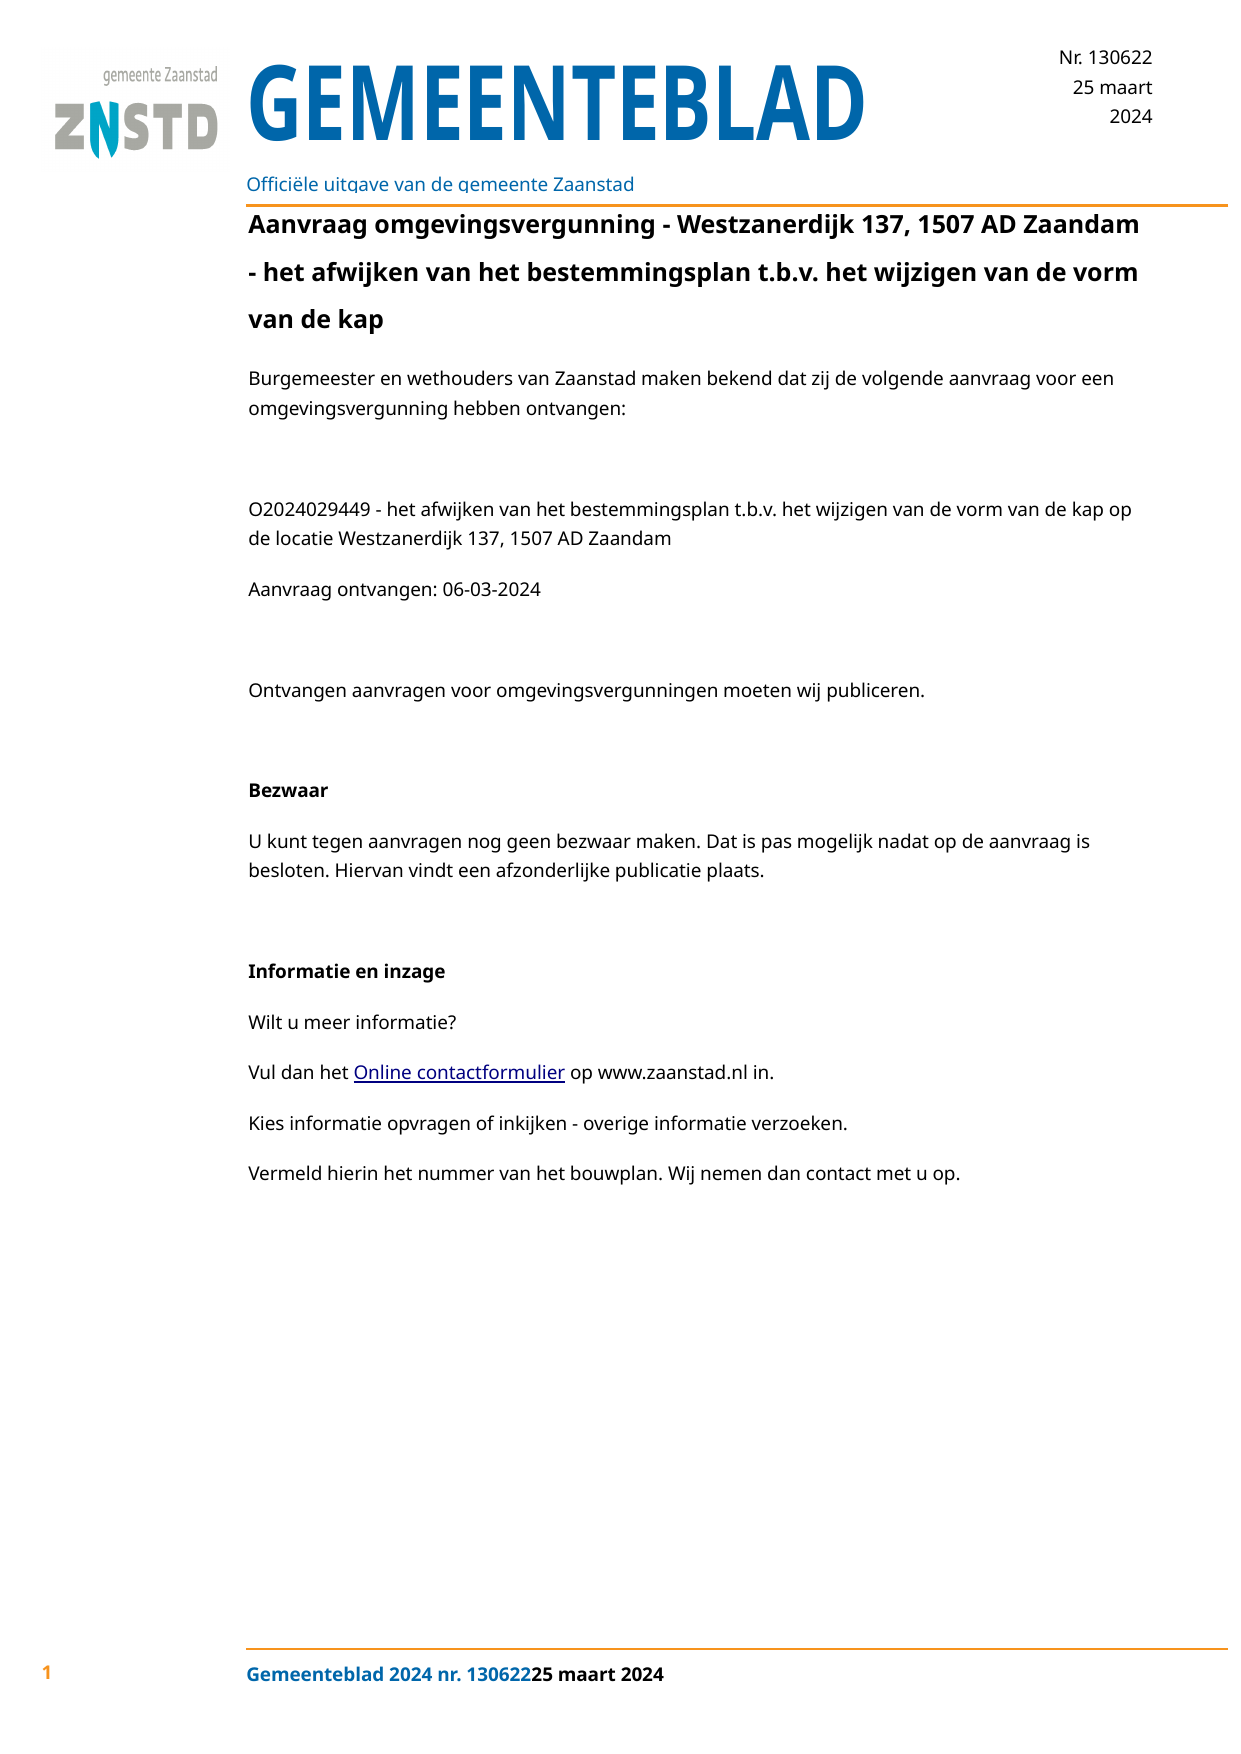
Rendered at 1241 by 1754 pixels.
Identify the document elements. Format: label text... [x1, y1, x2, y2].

text Aanvraag omgevingsvergunning - Westzanerdijk 137, 1507 AD Zaandam - het afwijken van het bestemmingsplan t.b.v. het wijzigen van de vorm van de kap [248, 207, 1152, 336]
text Informatie en inzage [248, 958, 1152, 984]
text Wilt u meer informatie? [248, 1009, 1152, 1034]
text U kunt tegen aanvragen nog geen bezwaar maken. Dat is pas mogelijk nadat op de aanvraag is besloten. Hiervan vindt een afzonderlijke publicatie plaats. [248, 828, 1152, 883]
text O2024029449 - het afwijken van het bestemmingsplan t.b.v. het wijzigen van de vorm van de kap op de locatie Westzanerdijk 137, 1507 AD Zaandam [248, 496, 1152, 551]
text Bezwaar [248, 778, 1152, 803]
text Kies informatie opvragen of inkijken - overige informatie verzoeken. [248, 1110, 1152, 1135]
text Aanvraag ontvangen: 06-03-2024 [248, 576, 1152, 602]
text Vul dan het Online contactformulier op www.zaanstad.nl in. [248, 1059, 1152, 1085]
text Vermeld hierin het nummer van het bouwplan. Wij nemen dan contact met u op. [248, 1160, 1152, 1186]
picture [41, 47, 231, 172]
text Ontvangen aanvragen voor omgevingsvergunningen moeten wij publiceren. [248, 677, 1152, 702]
text Burgemeester en wethouders van Zaanstad maken bekend dat zij de volgende aanvraag voor een omgevingsvergunning hebben ontvangen: [248, 366, 1152, 421]
